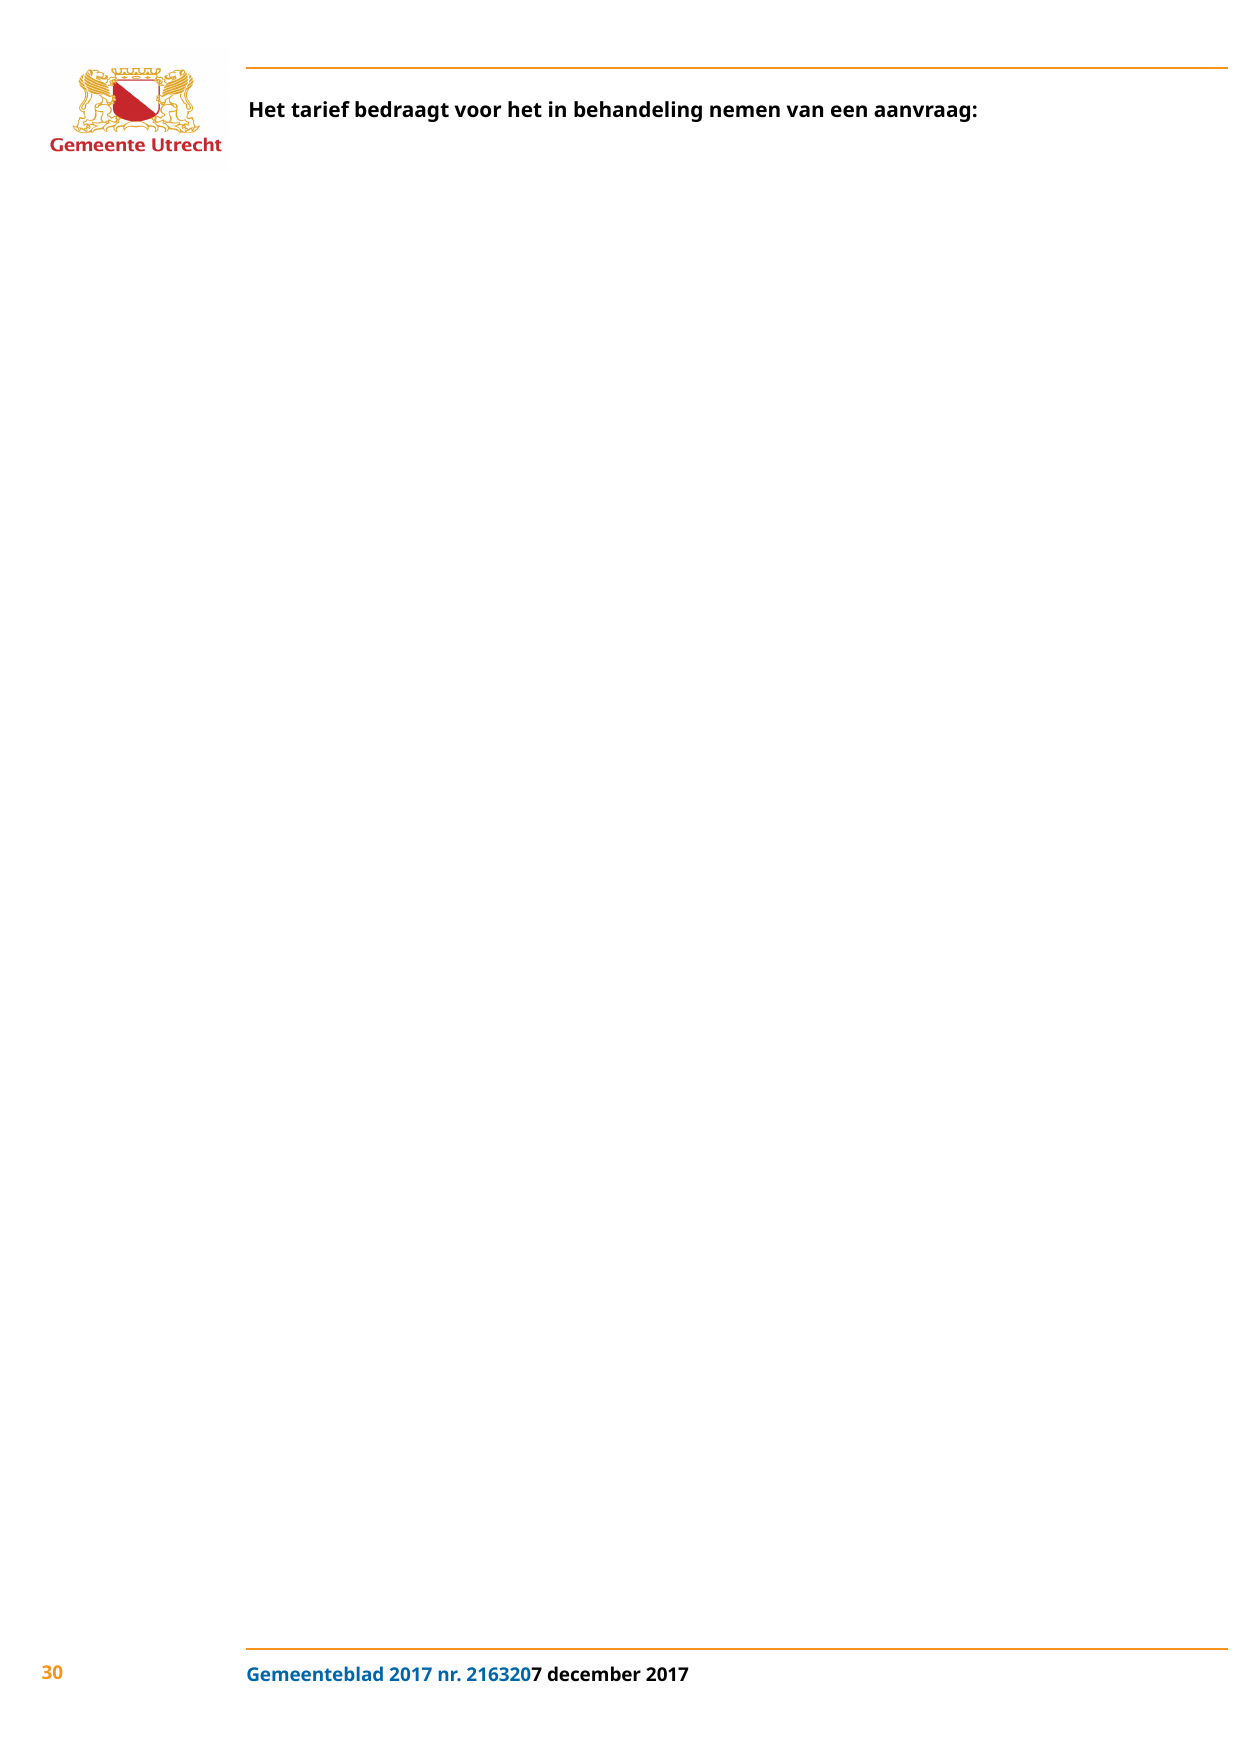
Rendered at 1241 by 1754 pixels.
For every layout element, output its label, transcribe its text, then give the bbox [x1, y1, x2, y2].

text Het tarief bedraagt voor het in behandeling nemen van een aanvraag: [248, 95, 1152, 123]
picture [41, 47, 231, 172]
